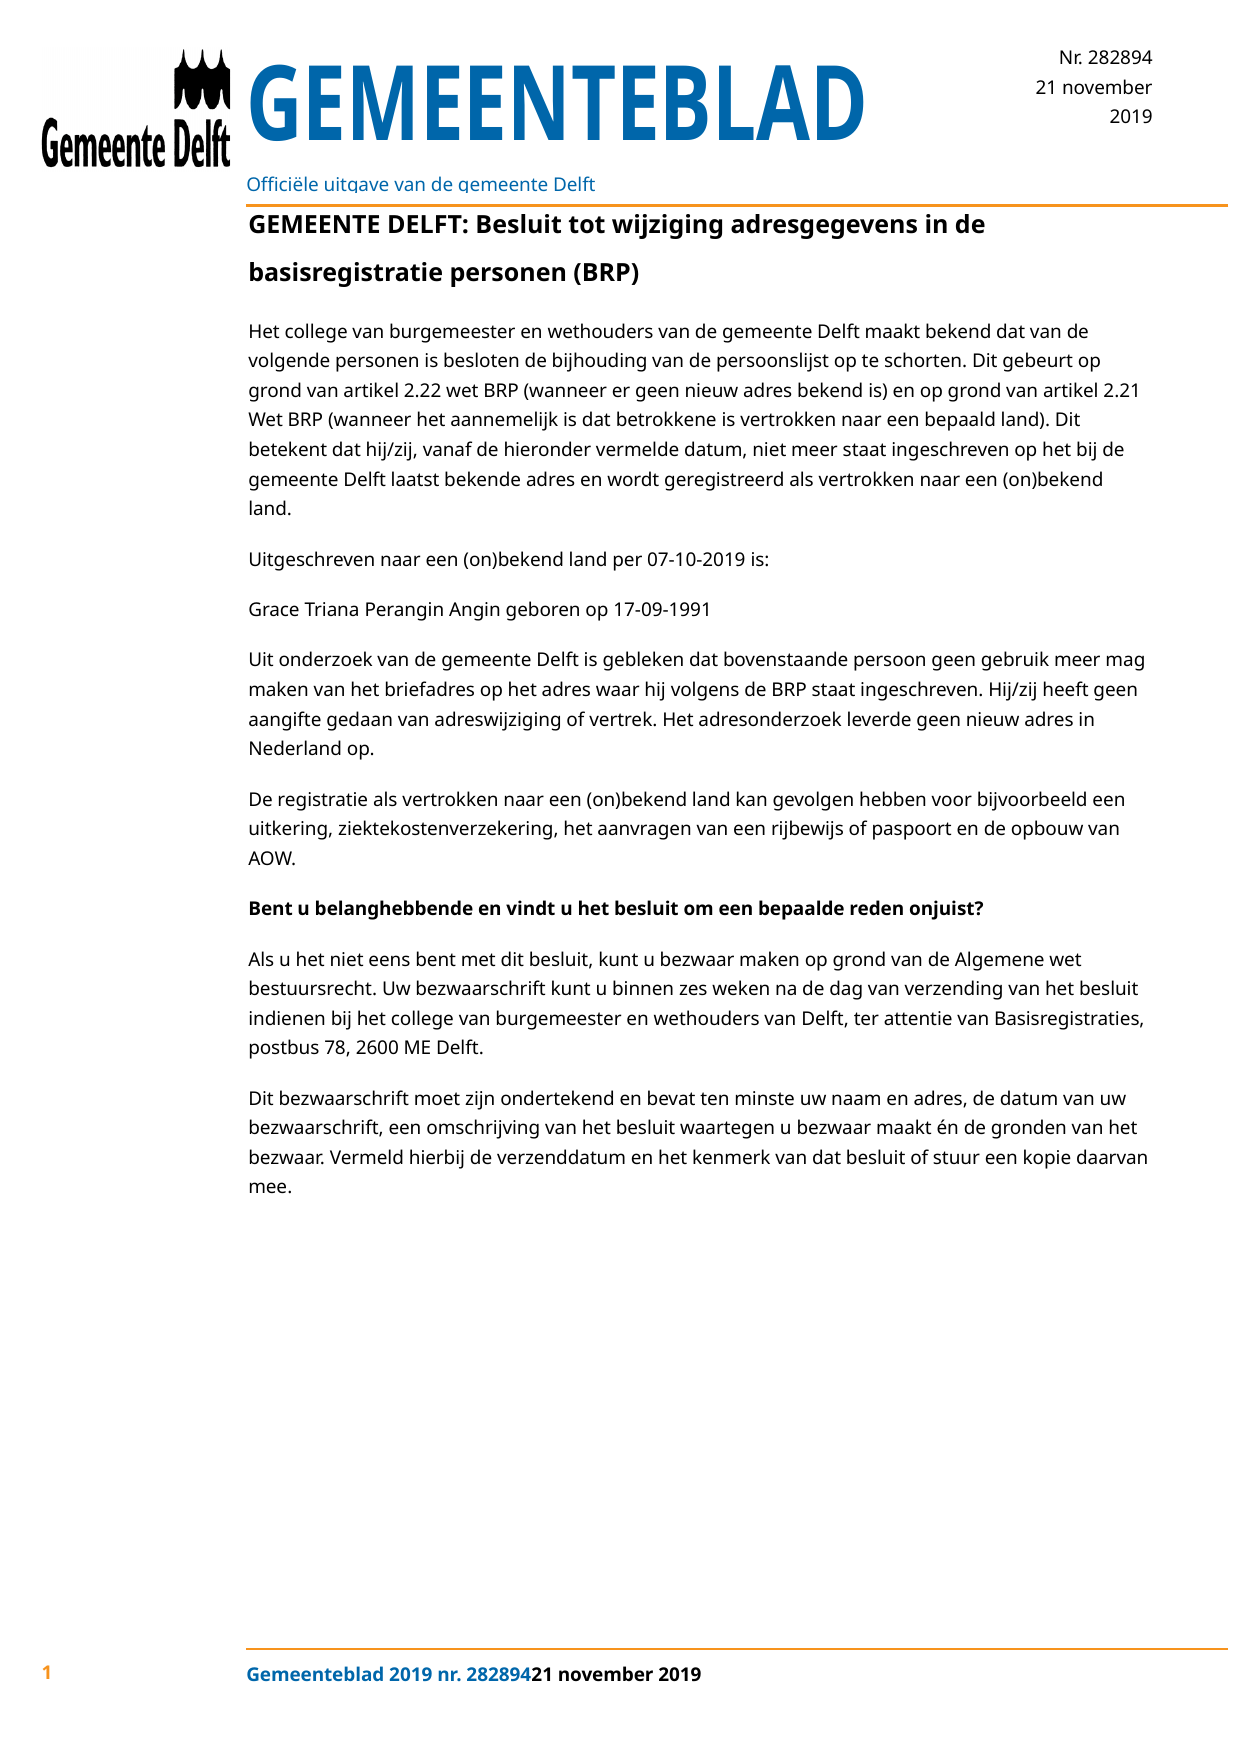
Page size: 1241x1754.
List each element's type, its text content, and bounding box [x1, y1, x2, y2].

text Uitgeschreven naar een (on)bekend land per 07-10-2019 is: [248, 546, 1152, 572]
text Het college van burgemeester en wethouders van de gemeente Delft maakt bekend dat van de volgende personen is besloten de bijhouding van de persoonslijst op te schorten. Dit gebeurt op grond van artikel 2.22 wet BRP (wanneer er geen nieuw adres bekend is) en op grond van artikel 2.21 Wet BRP (wanneer het aannemelijk is dat betrokkene is vertrokken naar een bepaald land). Dit betekent dat hij/zij, vanaf de hieronder vermelde datum, niet meer staat ingeschreven op het bij de gemeente Delft laatst bekende adres en wordt geregistreerd als vertrokken naar een (on)bekend land. [248, 318, 1152, 521]
text Dit bezwaarschrift moet zijn ondertekend en bevat ten minste uw naam en adres, de datum van uw bezwaarschrift, een omschrijving van het besluit waartegen u bezwaar maakt én de gronden van het bezwaar. Vermeld hierbij de verzenddatum en het kenmerk van dat besluit of stuur een kopie daarvan mee. [248, 1085, 1152, 1199]
text Bent u belanghebbende en vindt u het besluit om een bepaalde reden onjuist? [248, 895, 1152, 921]
text GEMEENTE DELFT: Besluit tot wijziging adresgegevens in de basisregistratie personen (BRP) [248, 207, 1152, 288]
text De registratie als vertrokken naar een (on)bekend land kan gevolgen hebben voor bijvoorbeeld een uitkering, ziektekostenverzekering, het aanvragen van een rijbewijs of paspoort en de opbouw van AOW. [248, 786, 1152, 871]
text Als u het niet eens bent met dit besluit, kunt u bezwaar maken op grond van de Algemene wet bestuursrecht. Uw bezwaarschrift kunt u binnen zes weken na de dag van verzending van het besluit indienen bij het college van burgemeester en wethouders van Delft, ter attentie van Basisregistraties, postbus 78, 2600 ME Delft. [248, 946, 1152, 1060]
text Uit onderzoek van de gemeente Delft is gebleken dat bovenstaande persoon geen gebruik meer mag maken van het briefadres op het adres waar hij volgens de BRP staat ingeschreven. Hij/zij heeft geen aangifte gedaan van adreswijziging of vertrek. Het adresonderzoek leverde geen nieuw adres in Nederland op. [248, 647, 1152, 761]
text Grace Triana Perangin Angin geboren op 17-09-1991 [248, 596, 1152, 622]
picture [41, 47, 231, 172]
